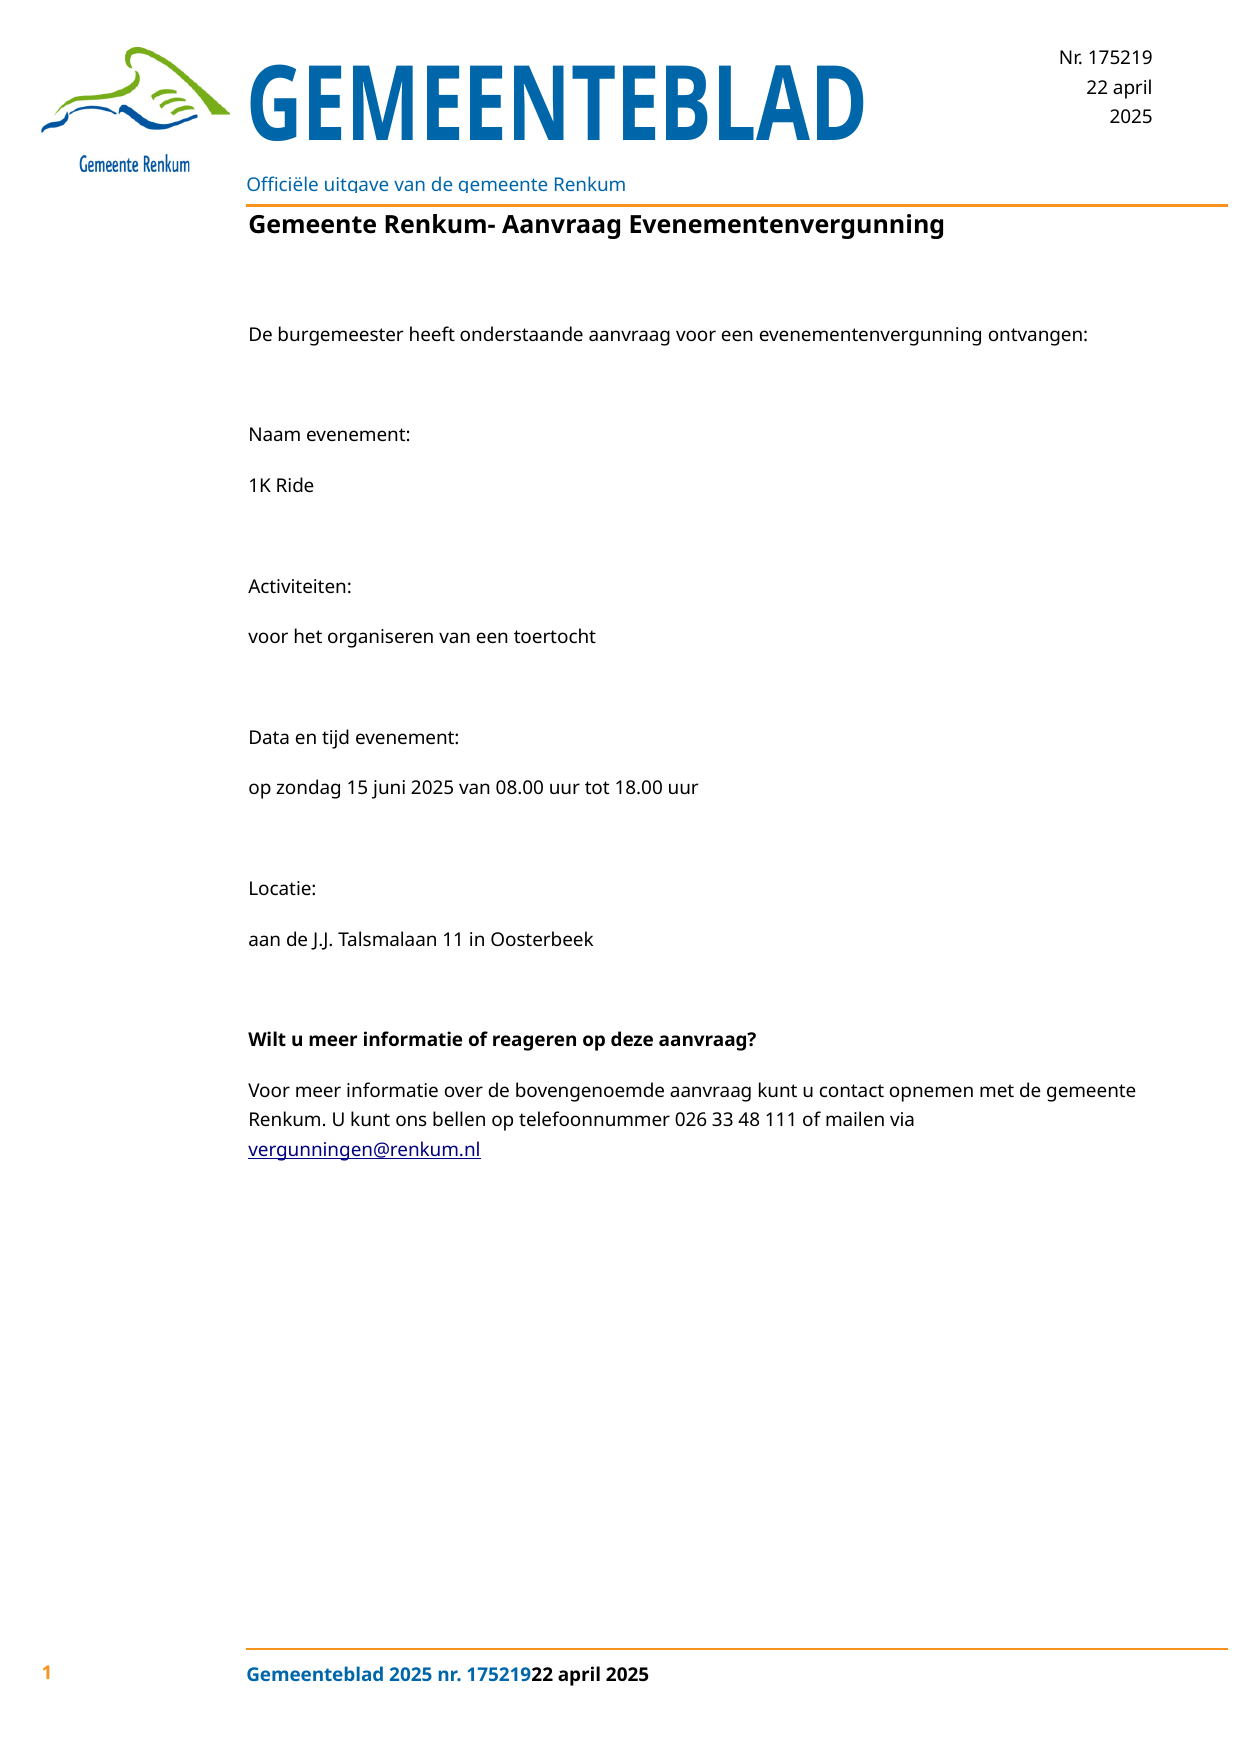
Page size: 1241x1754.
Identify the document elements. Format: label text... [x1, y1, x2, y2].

text Gemeente Renkum- Aanvraag Evenementenvergunning [248, 207, 1152, 241]
text Activiteiten: [248, 573, 1152, 598]
picture [41, 47, 231, 172]
text Naam evenement: [248, 422, 1152, 447]
text voor het organiseren van een toertocht [248, 623, 1152, 649]
text op zondag 15 juni 2025 van 08.00 uur tot 18.00 uur [248, 774, 1152, 800]
text Locatie: [248, 875, 1152, 901]
text De burgemeester heeft onderstaande aanvraag voor een evenementenvergunning ontvangen: [248, 321, 1152, 346]
text Data en tijd evenement: [248, 724, 1152, 750]
text Wilt u meer informatie of reageren op deze aanvraag? [248, 1027, 1152, 1052]
text aan de J.J. Talsmalaan 11 in Oosterbeek [248, 926, 1152, 951]
text Voor meer informatie over de bovengenoemde aanvraag kunt u contact opnemen met de gemeente Renkum. U kunt ons bellen op telefoonnummer 026 33 48 111 of mailen via vergunningen@renkum.nl [248, 1077, 1152, 1162]
text 1K Ride [248, 472, 1152, 498]
